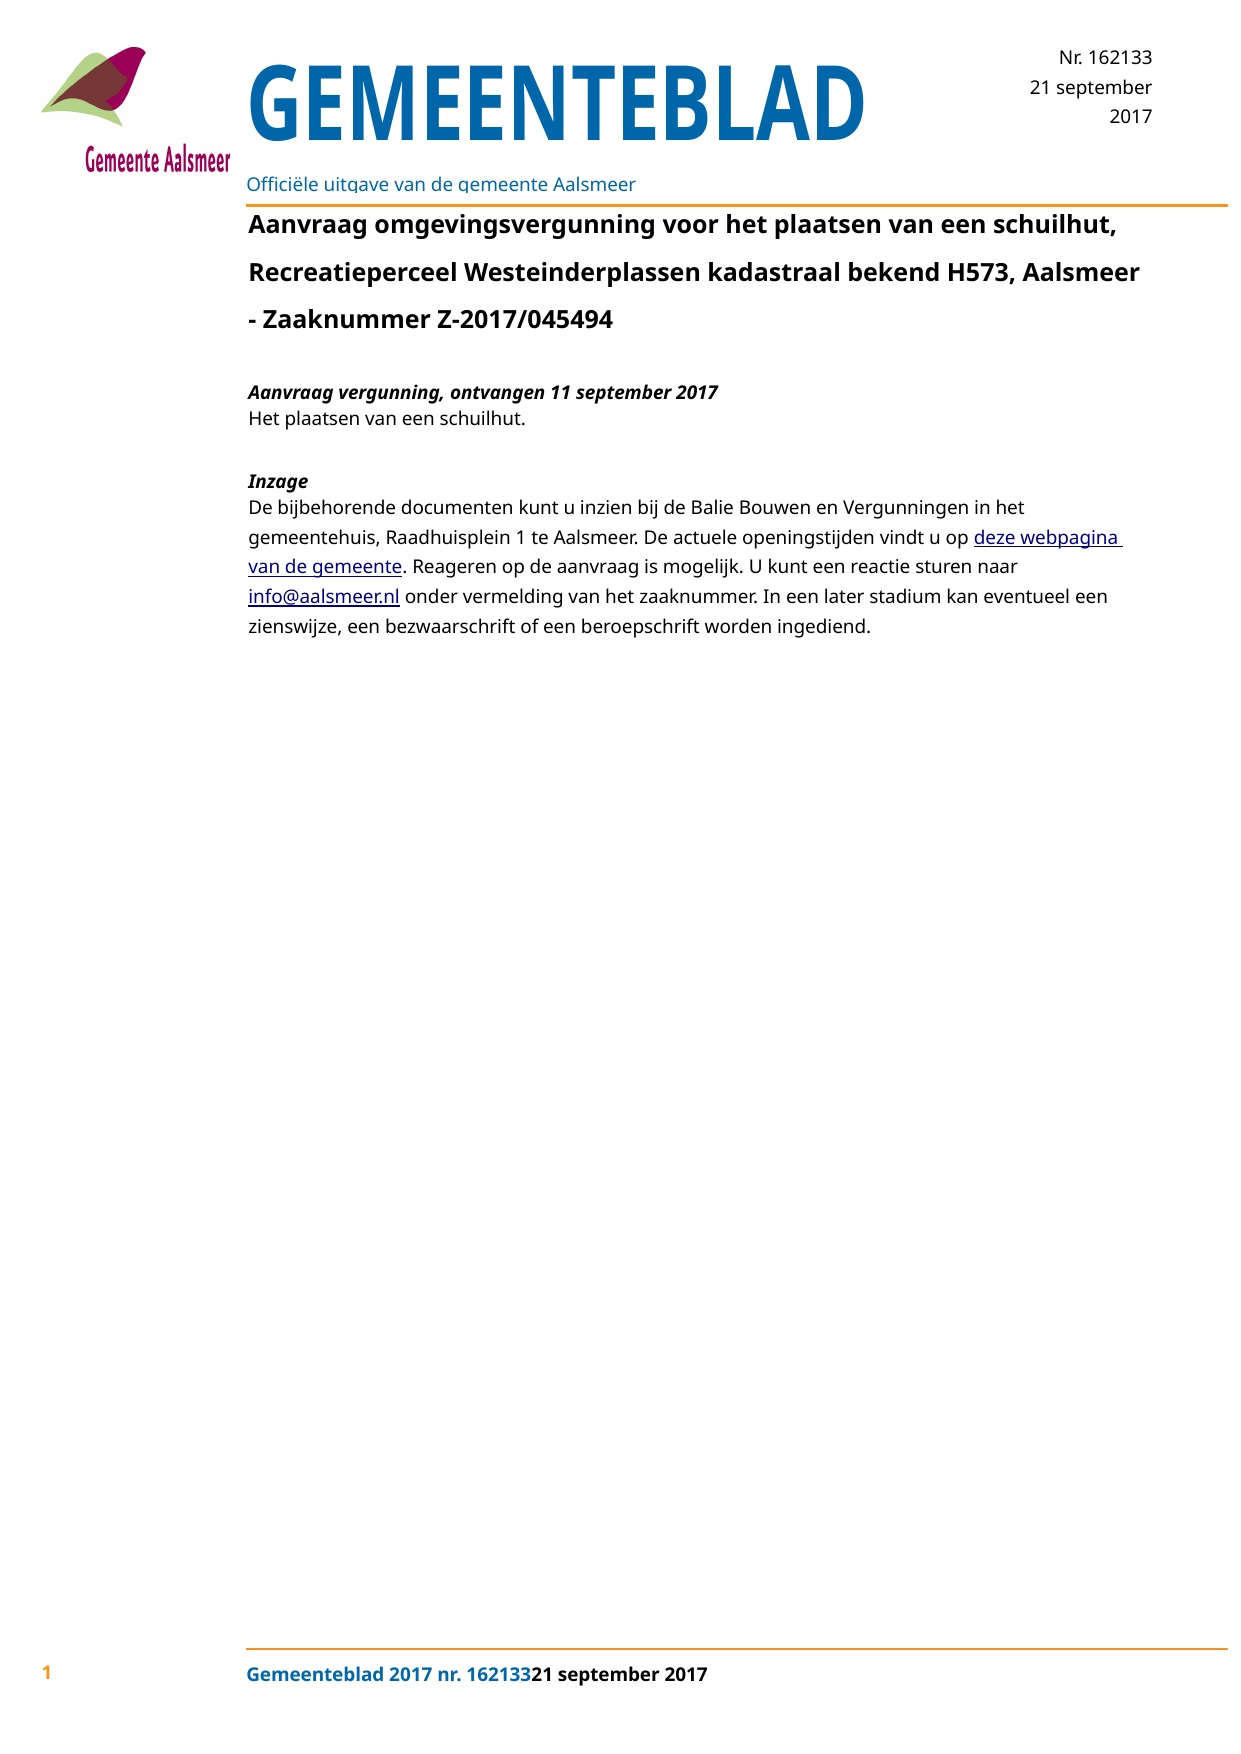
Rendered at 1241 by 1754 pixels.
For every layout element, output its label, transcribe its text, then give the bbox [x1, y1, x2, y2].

text Het plaatsen van een schuilhut. [248, 405, 1152, 431]
text Inzage [248, 469, 1152, 494]
text De bijbehorende documenten kunt u inzien bij de Balie Bouwen en Vergunningen in het gemeentehuis, Raadhuisplein 1 te Aalsmeer. De actuele openingstijden vindt u op deze webpagina van de gemeente. Reageren op de aanvraag is mogelijk. U kunt een reactie sturen naar info@aalsmeer.nl onder vermelding van het zaaknummer. In een later stadium kan eventueel een zienswijze, een bezwaarschrift of een beroepschrift worden ingediend. [248, 494, 1152, 638]
picture [41, 47, 231, 172]
text Aanvraag vergunning, ontvangen 11 september 2017 [248, 379, 1152, 405]
text ​ [248, 663, 1152, 689]
text Aanvraag omgevingsvergunning voor het plaatsen van een schuilhut, Recreatieperceel Westeinderplassen kadastraal bekend H573, Aalsmeer - Zaaknummer Z-2017/045494 [248, 207, 1152, 336]
